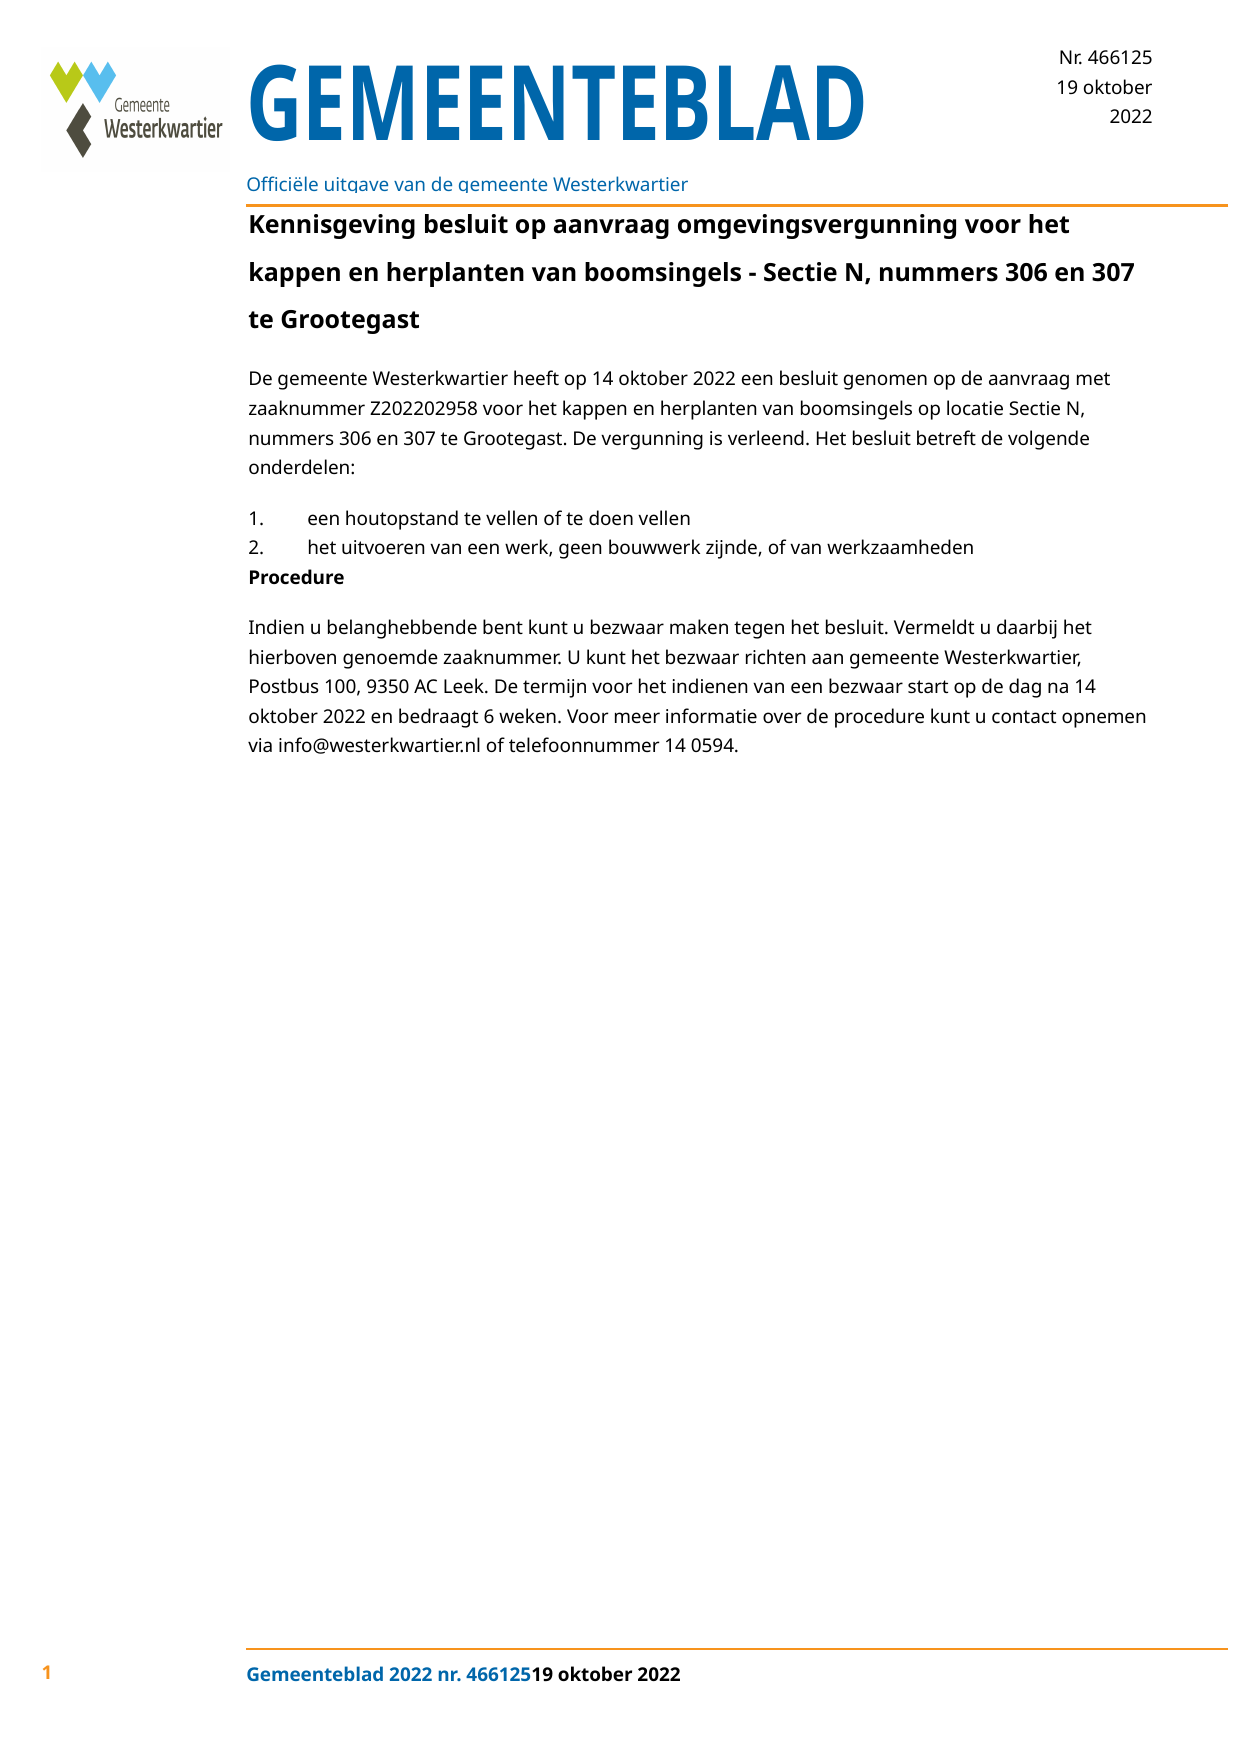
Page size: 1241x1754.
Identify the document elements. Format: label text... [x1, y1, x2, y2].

list een houtopstand te vellen of te doen vellen [248, 505, 1152, 530]
text Kennisgeving besluit op aanvraag omgevingsvergunning voor het kappen en herplanten van boomsingels - Sectie N, nummers 306 en 307 te Grootegast [248, 207, 1152, 336]
list het uitvoeren van een werk, geen bouwwerk zijnde, of van werkzaamheden [248, 534, 1152, 560]
text Procedure [248, 564, 1152, 589]
text Indien u belanghebbende bent kunt u bezwaar maken tegen het besluit. Vermeldt u daarbij het hierboven genoemde zaaknummer. U kunt het bezwaar richten aan gemeente Westerkwartier, Postbus 100, 9350 AC Leek. De termijn voor het indienen van een bezwaar start op de dag na 14 oktober 2022 en bedraagt 6 weken. Voor meer informatie over de procedure kunt u contact opnemen via info@westerkwartier.nl of telefoonnummer 14 0594. [248, 614, 1152, 758]
picture [41, 47, 231, 172]
text De gemeente Westerkwartier heeft op 14 oktober 2022 een besluit genomen op de aanvraag met zaaknummer Z202202958 voor het kappen en herplanten van boomsingels op locatie Sectie N, nummers 306 en 307 te Grootegast. De vergunning is verleend. Het besluit betreft de volgende onderdelen: [248, 366, 1152, 480]
